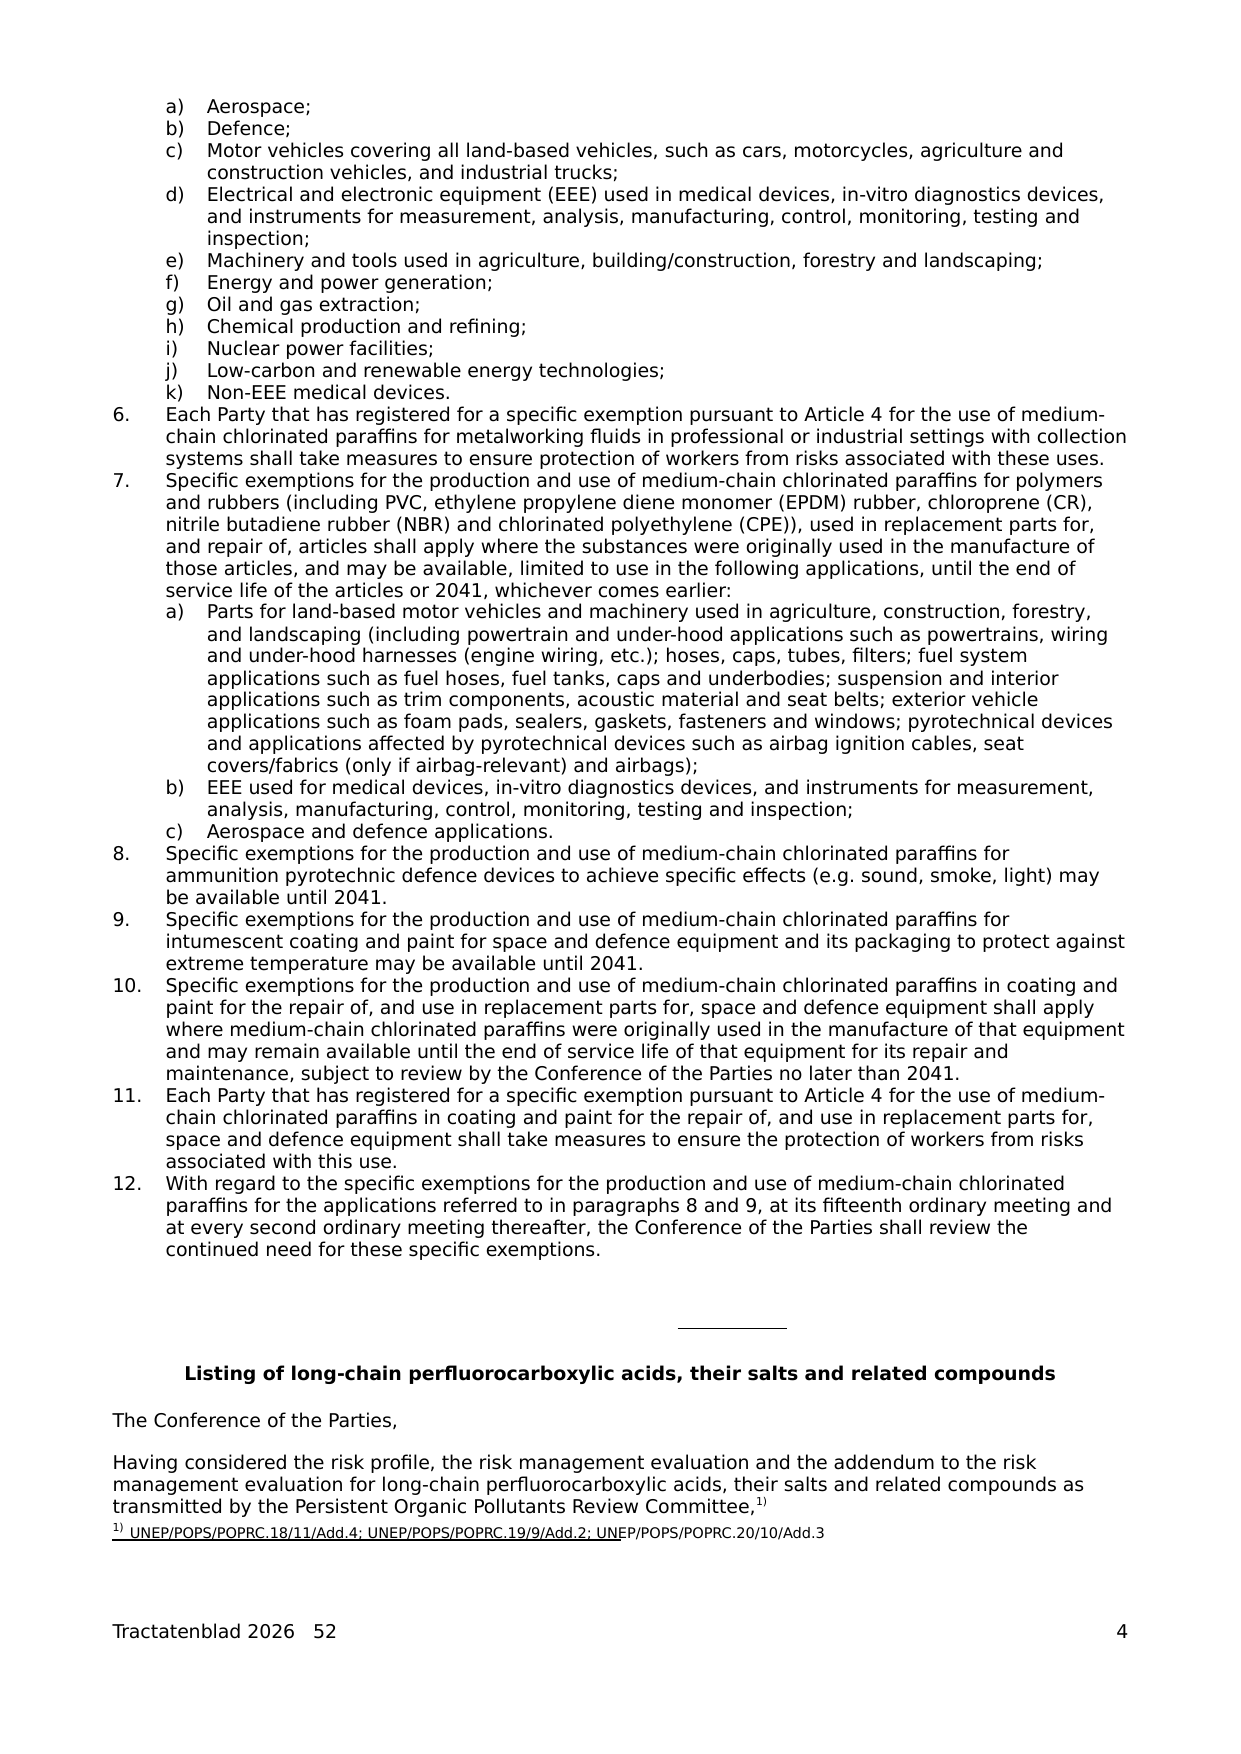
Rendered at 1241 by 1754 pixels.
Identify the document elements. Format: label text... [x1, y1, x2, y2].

text e) Machinery and tools used in agriculture, building/construction, forestry and landscaping; [165, 250, 1128, 272]
text 11. Each Party that has registered for a specific exemption pursuant to Article 4 for the use of medium-chain chlorinated paraffins in coating and paint for the repair of, and use in replacement parts for, space and defence equipment shall take measures to ensure the protection of workers from risks associated with this use. [112, 1085, 1128, 1173]
text c) Motor vehicles covering all land-based vehicles, such as cars, motorcycles, agriculture and construction vehicles, and industrial trucks; [165, 140, 1128, 184]
text 7. Specific exemptions for the production and use of medium-chain chlorinated paraffins for polymers and rubbers (including PVC, ethylene propylene diene monomer (EPDM) rubber, chloroprene (CR), nitrile butadiene rubber (NBR) and chlorinated polyethylene (CPE)), used in replacement parts for, and repair of, articles shall apply where the substances were originally used in the manufacture of those articles, and may be available, limited to use in the following applications, until the end of service life of the articles or 2041, whichever comes earlier: [112, 469, 1128, 601]
text f) Energy and power generation; [165, 272, 1128, 294]
subtitle Listing of long-chain perfluorocarboxylic acids, their salts and related compounds [112, 1363, 1128, 1385]
text h) Chemical production and refining; [165, 316, 1128, 338]
text b) Defence; [165, 118, 1128, 140]
text 6. Each Party that has registered for a specific exemption pursuant to Article 4 for the use of medium-chain chlorinated paraffins for metalworking fluids in professional or industrial settings with collection systems shall take measures to ensure protection of workers from risks associated with these uses. [112, 404, 1128, 469]
text g) Oil and gas extraction; [165, 294, 1128, 316]
text a) Aerospace; [165, 96, 1128, 118]
text 10. Specific exemptions for the production and use of medium-chain chlorinated paraffins in coating and paint for the repair of, and use in replacement parts for, space and defence equipment shall apply where medium-chain chlorinated paraffins were originally used in the manufacture of that equipment and may remain available until the end of service life of that equipment for its repair and maintenance, subject to review by the Conference of the Parties no later than 2041. [112, 975, 1128, 1085]
text 12. With regard to the specific exemptions for the production and use of medium-chain chlorinated paraffins for the applications referred to in paragraphs 8 and 9, at its fifteenth ordinary meeting and at every second ordinary meeting thereafter, the Conference of the Parties shall review the continued need for these specific exemptions. [112, 1173, 1128, 1261]
text k) Non-EEE medical devices. [165, 382, 1128, 404]
text 9. Specific exemptions for the production and use of medium-chain chlorinated paraffins for intumescent coating and paint for space and defence equipment and its packaging to protect against extreme temperature may be available until 2041. [112, 909, 1128, 975]
text c) Aerospace and defence applications. [165, 821, 1128, 843]
text j) Low-carbon and renewable energy technologies; [165, 360, 1128, 382]
text The Conference of the Parties, [112, 1410, 1128, 1432]
text Having considered the risk profile, the risk management evaluation and the addendum to the risk management evaluation for long-chain perfluorocarboxylic acids, their salts and related compounds as transmitted by the Persistent Organic Pollutants Review Committee, [112, 1452, 1128, 1518]
text a) Parts for land-based motor vehicles and machinery used in agriculture, construction, forestry, and landscaping (including powertrain and under-hood applications such as powertrains, wiring and under-hood harnesses (engine wiring, etc.); hoses, caps, tubes, filters; fuel system applications such as fuel hoses, fuel tanks, caps and underbodies; suspension and interior applications such as trim components, acoustic material and seat belts; exterior vehicle applications such as foam pads, sealers, gaskets, fasteners and windows; pyrotechnical devices and applications affected by pyrotechnical devices such as airbag ignition cables, seat covers/fabrics (only if airbag-relevant) and airbags); [165, 601, 1128, 777]
text d) Electrical and electronic equipment (EEE) used in medical devices, in-vitro diagnostics devices, and instruments for measurement, analysis, manufacturing, control, monitoring, testing and inspection; [165, 184, 1128, 250]
text i) Nuclear power facilities; [165, 338, 1128, 360]
text UNEP/POPS/POPRC.18/11/Add.4; UNEP/POPS/POPRC.19/9/Add.2; UNEP/POPS/POPRC.20/10/Add.3 [112, 1521, 1128, 1543]
text 8. Specific exemptions for the production and use of medium-chain chlorinated paraffins for ammunition pyrotechnic defence devices to achieve specific effects (e.g. sound, smoke, light) may be available until 2041. [112, 843, 1128, 909]
text b) EEE used for medical devices, in-vitro diagnostics devices, and instruments for measurement, analysis, manufacturing, control, monitoring, testing and inspection; [165, 777, 1128, 821]
